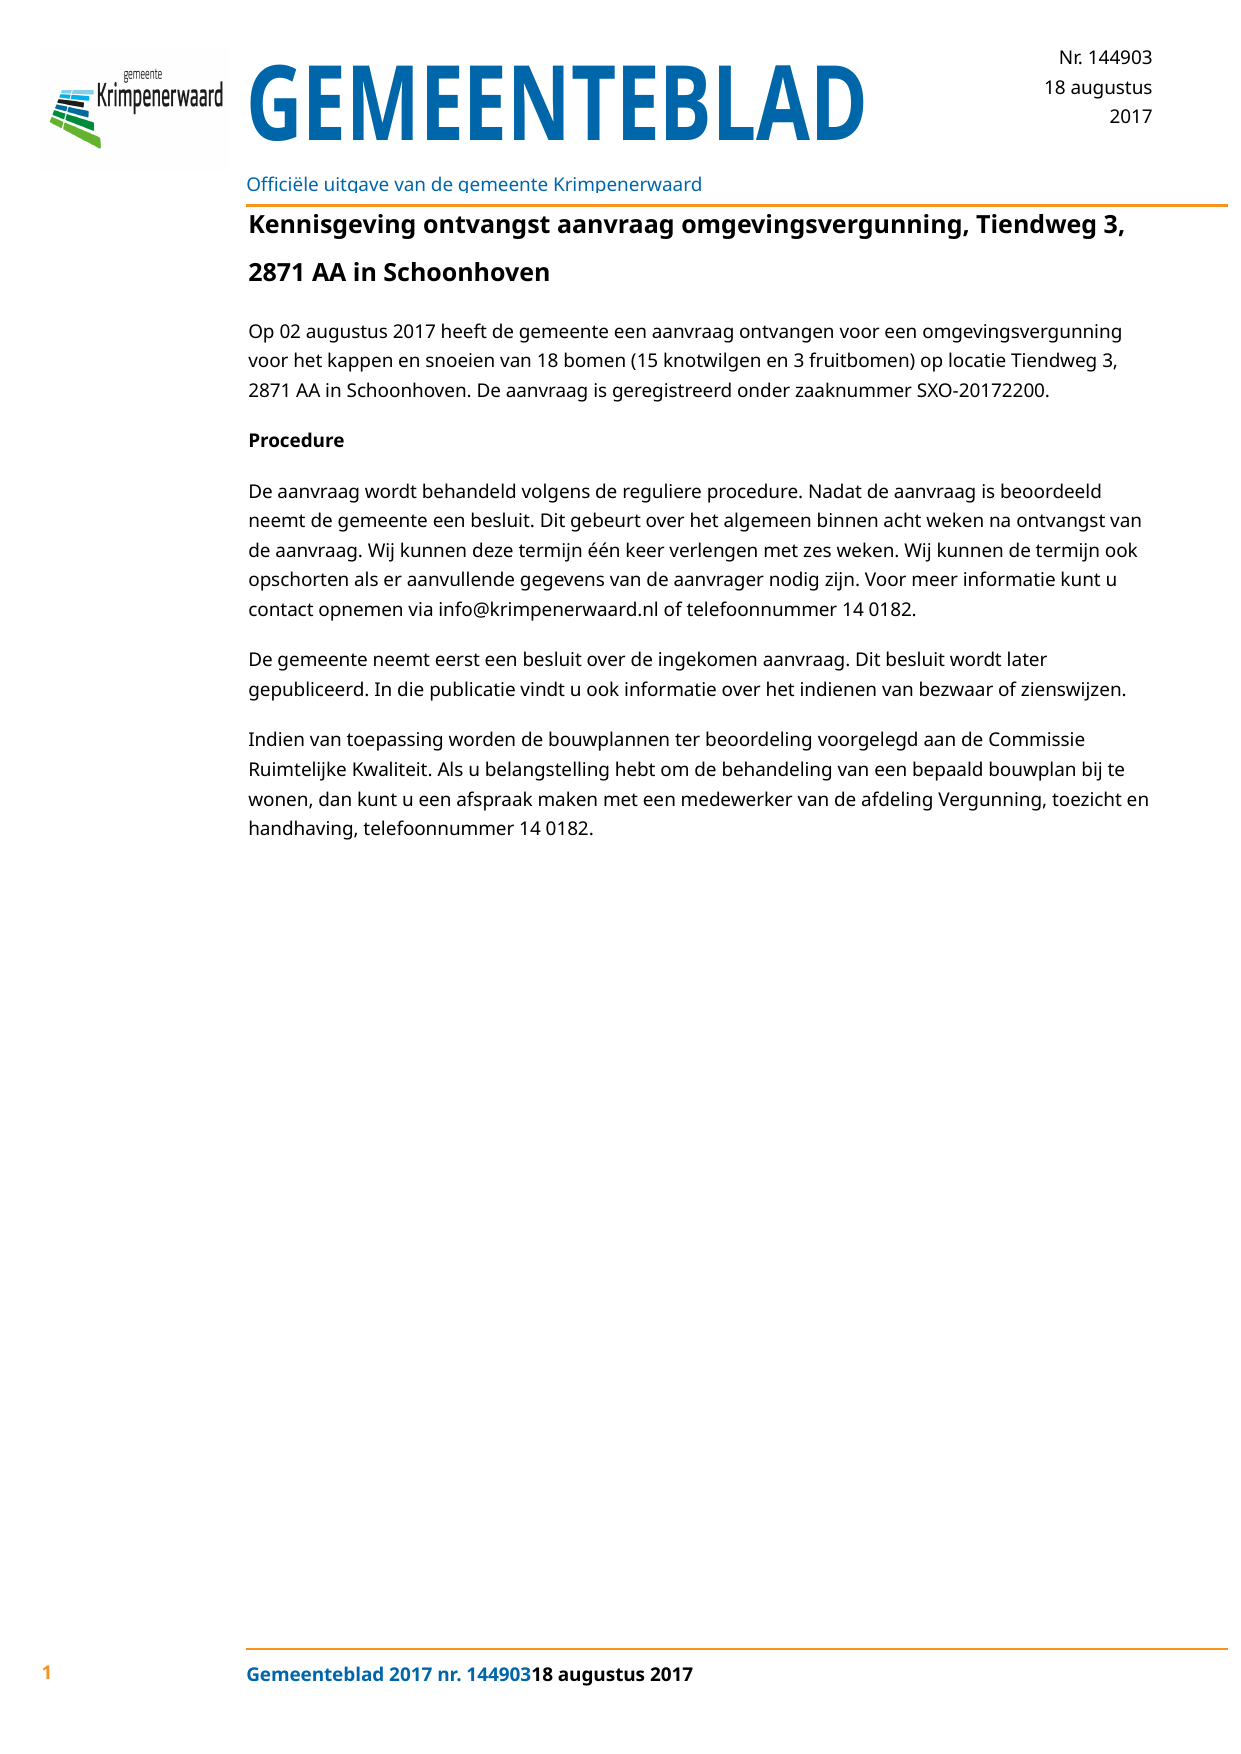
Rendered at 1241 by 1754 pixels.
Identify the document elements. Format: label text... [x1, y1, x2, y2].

picture [41, 47, 231, 172]
text De aanvraag wordt behandeld volgens de reguliere procedure. Nadat de aanvraag is beoordeeld neemt de gemeente een besluit. Dit gebeurt over het algemeen binnen acht weken na ontvangst van de aanvraag. Wij kunnen deze termijn één keer verlengen met zes weken. Wij kunnen de termijn ook opschorten als er aanvullende gegevens van de aanvrager nodig zijn. Voor meer informatie kunt u contact opnemen via info@krimpenerwaard.nl of telefoonnummer 14 0182. [248, 478, 1152, 622]
text De gemeente neemt eerst een besluit over de ingekomen aanvraag. Dit besluit wordt later gepubliceerd. In die publicatie vindt u ook informatie over het indienen van bezwaar of zienswijzen. [248, 647, 1152, 702]
text Op 02 augustus 2017 heeft de gemeente een aanvraag ontvangen voor een omgevingsvergunning voor het kappen en snoeien van 18 bomen (15 knotwilgen en 3 fruitbomen) op locatie Tiendweg 3, 2871 AA in Schoonhoven. De aanvraag is geregistreerd onder zaaknummer SXO-20172200. [248, 318, 1152, 403]
text Indien van toepassing worden de bouwplannen ter beoordeling voorgelegd aan de Commissie Ruimtelijke Kwaliteit. Als u belangstelling hebt om de behandeling van een bepaald bouwplan bij te wonen, dan kunt u een afspraak maken met een medewerker van de afdeling Vergunning, toezicht en handhaving, telefoonnummer 14 0182. [248, 727, 1152, 841]
text Kennisgeving ontvangst aanvraag omgevingsvergunning, Tiendweg 3, 2871 AA in Schoonhoven [248, 207, 1152, 288]
text Procedure [248, 427, 1152, 453]
